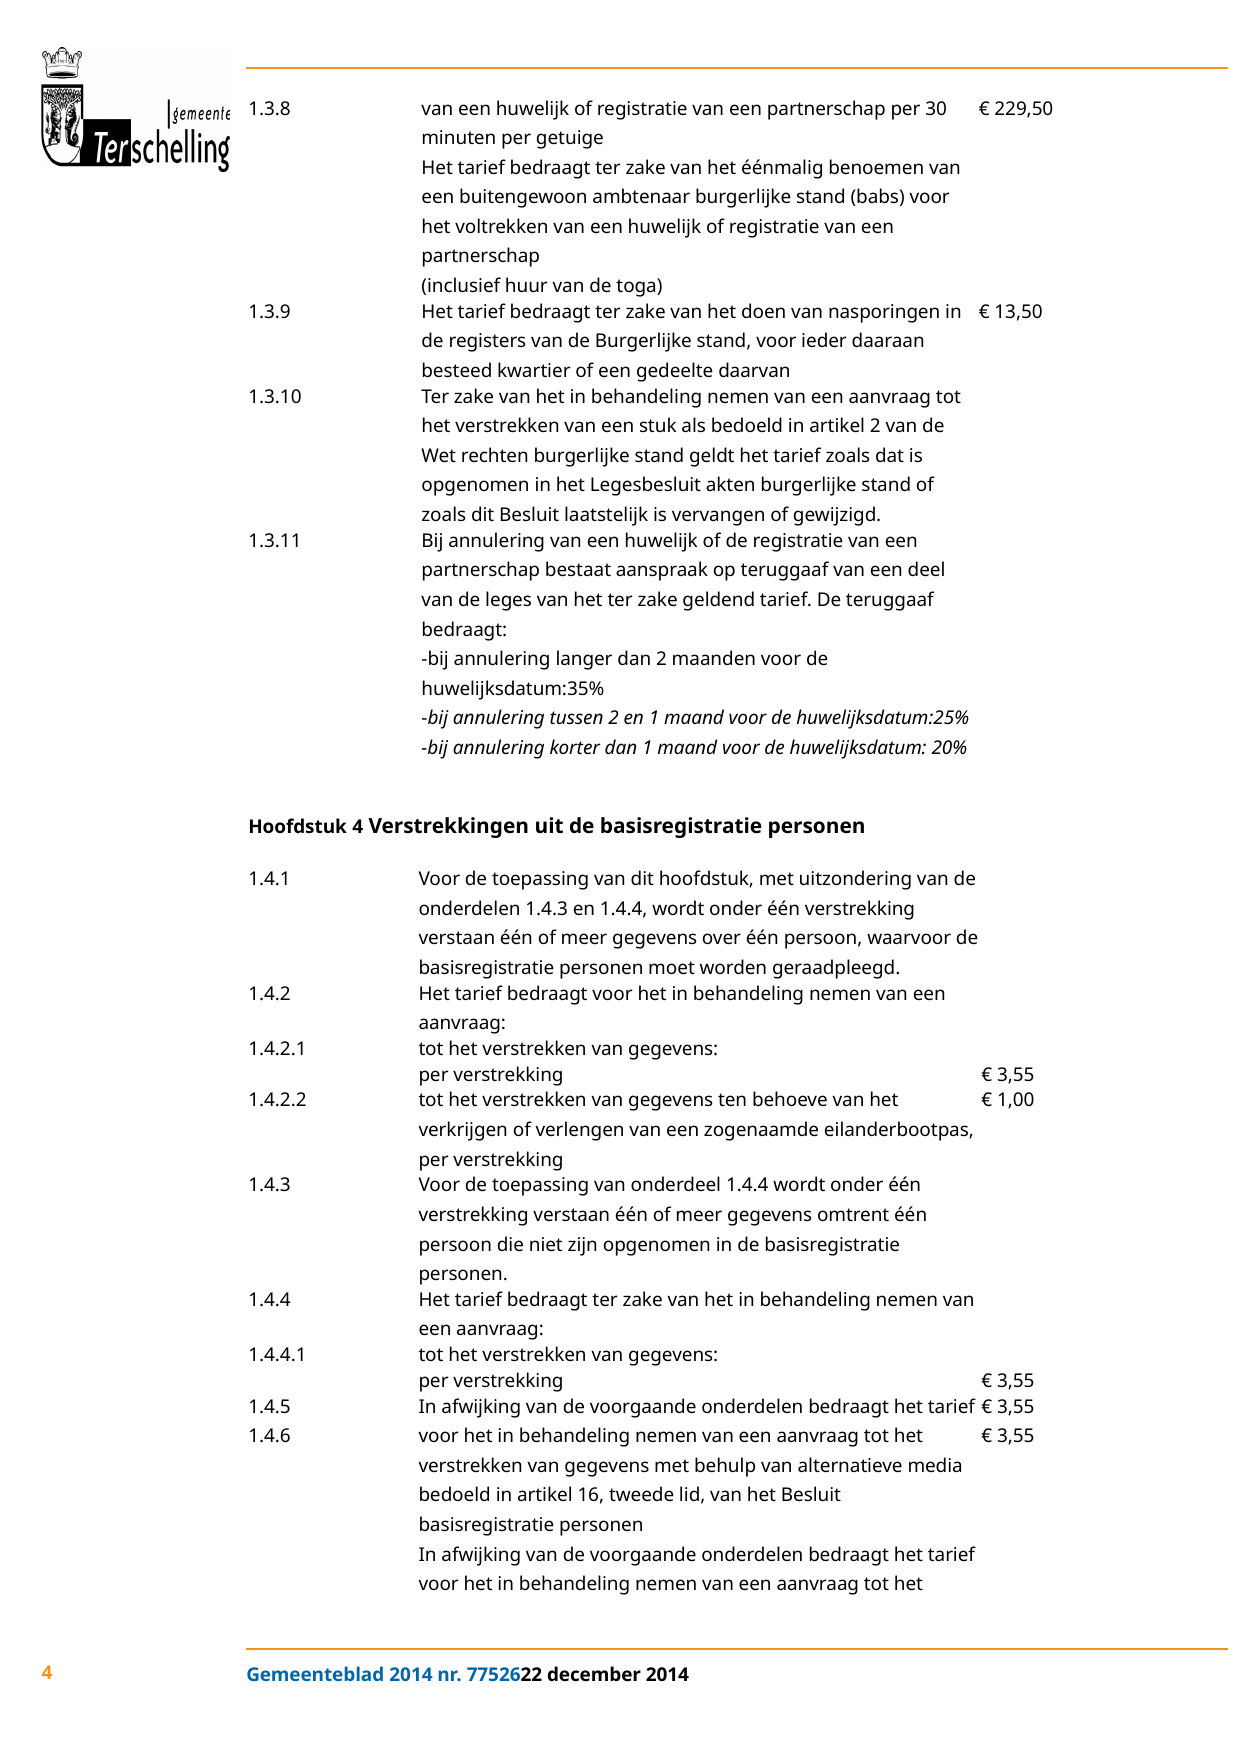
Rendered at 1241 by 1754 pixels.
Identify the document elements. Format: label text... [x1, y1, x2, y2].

table_cell [981, 1035, 1152, 1061]
table_cell 1.4.4.1 [248, 1341, 418, 1367]
table_cell [981, 1286, 1152, 1341]
table_cell 1.3.8 [248, 95, 421, 298]
table_cell 1.4.5 1.4.6 [248, 1393, 418, 1596]
table_cell € 3,55 [981, 1061, 1152, 1087]
table_header Voor de toepassing van dit hoofdstuk, met uitzondering van de onderdelen 1.4.3 en 1.4.4, wordt onder één verstrekking verstaan één of meer gegevens over één persoon, waarvoor de basisregistratie personen moet worden geraadpleegd. [418, 865, 981, 980]
table_cell [248, 1367, 418, 1393]
table_cell € 13,50 [979, 298, 1152, 383]
table_header [981, 865, 1152, 980]
table_cell Het tarief bedraagt voor het in behandeling nemen van een aanvraag: [418, 980, 981, 1035]
table_cell Ter zake van het in behandeling nemen van een aanvraag tot het verstrekken van een stuk als bedoeld in artikel 2 van de Wet rechten burgerlijke stand geldt het tarief zoals dat is opgenomen in het Legesbesluit akten burgerlijke stand of zoals dit Besluit laatstelijk is vervangen of gewijzigd. [421, 383, 978, 527]
table_cell [981, 980, 1152, 1035]
table_cell Bij annulering van een huwelijk of de registratie van een partnerschap bestaat aanspraak op teruggaaf van een deel van de leges van het ter zake geldend tarief. De teruggaaf bedraagt: -bij annulering langer dan 2 maanden voor de huwelijksdatum:35% -bij annulering tussen 2 en 1 maand voor de huwelijksdatum:25% -bij annulering korter dan 1 maand voor de huwelijksdatum: 20% [421, 527, 978, 760]
table_cell van een huwelijk of registratie van een partnerschap per 30 minuten per getuige Het tarief bedraagt ter zake van het éénmalig benoemen van een buitengewoon ambtenaar burgerlijke stand (babs) voor het voltrekken van een huwelijk of registratie van een partnerschap (inclusief huur van de toga) [421, 95, 978, 298]
table_cell Het tarief bedraagt ter zake van het doen van nasporingen in de registers van de Burgerlijke stand, voor ieder daaraan besteed kwartier of een gedeelte daarvan [421, 298, 978, 383]
table_cell 1.4.2.2 [248, 1087, 418, 1172]
table_cell 1.4.3 [248, 1172, 418, 1286]
text Hoofdstuk 4 Verstrekkingen uit de basisregistratie personen [248, 811, 1152, 840]
table_cell per verstrekking [418, 1061, 981, 1087]
table_header 1.4.1 [248, 865, 418, 980]
table_cell [981, 1172, 1152, 1286]
table_cell tot het verstrekken van gegevens: [418, 1035, 981, 1061]
table_cell 1.3.11 [248, 527, 421, 760]
table_cell [979, 383, 1152, 527]
table_cell per verstrekking [418, 1367, 981, 1393]
table_cell In afwijking van de voorgaande onderdelen bedraagt het tarief voor het in behandeling nemen van een aanvraag tot het verstrekken van gegevens met behulp van alternatieve media bedoeld in artikel 16, tweede lid, van het Besluit basisregistratie personen In afwijking van de voorgaande onderdelen bedraagt het tarief voor het in behandeling nemen van een aanvraag tot het [418, 1393, 981, 1596]
table_cell tot het verstrekken van gegevens: [418, 1341, 981, 1367]
table_cell € 229,50 [979, 95, 1152, 298]
table_cell [979, 527, 1152, 760]
table_cell [248, 1061, 418, 1087]
table_cell 1.4.2 [248, 980, 418, 1035]
table_cell [981, 1341, 1152, 1367]
table_cell € 3,55 € 3,55 [981, 1393, 1152, 1596]
table_cell Voor de toepassing van onderdeel 1.4.4 wordt onder één verstrekking verstaan één of meer gegevens omtrent één persoon die niet zijn opgenomen in de basisregistratie personen. [418, 1172, 981, 1286]
table_cell 1.4.4 [248, 1286, 418, 1341]
table_cell 1.3.10 [248, 383, 421, 527]
table_cell € 1,00 [981, 1087, 1152, 1172]
table_cell 1.3.9 [248, 298, 421, 383]
picture [41, 47, 231, 172]
table_cell € 3,55 [981, 1367, 1152, 1393]
table_cell Het tarief bedraagt ter zake van het in behandeling nemen van een aanvraag: [418, 1286, 981, 1341]
table_cell tot het verstrekken van gegevens ten behoeve van het verkrijgen of verlengen van een zogenaamde eilanderbootpas, per verstrekking [418, 1087, 981, 1172]
table_cell 1.4.2.1 [248, 1035, 418, 1061]
